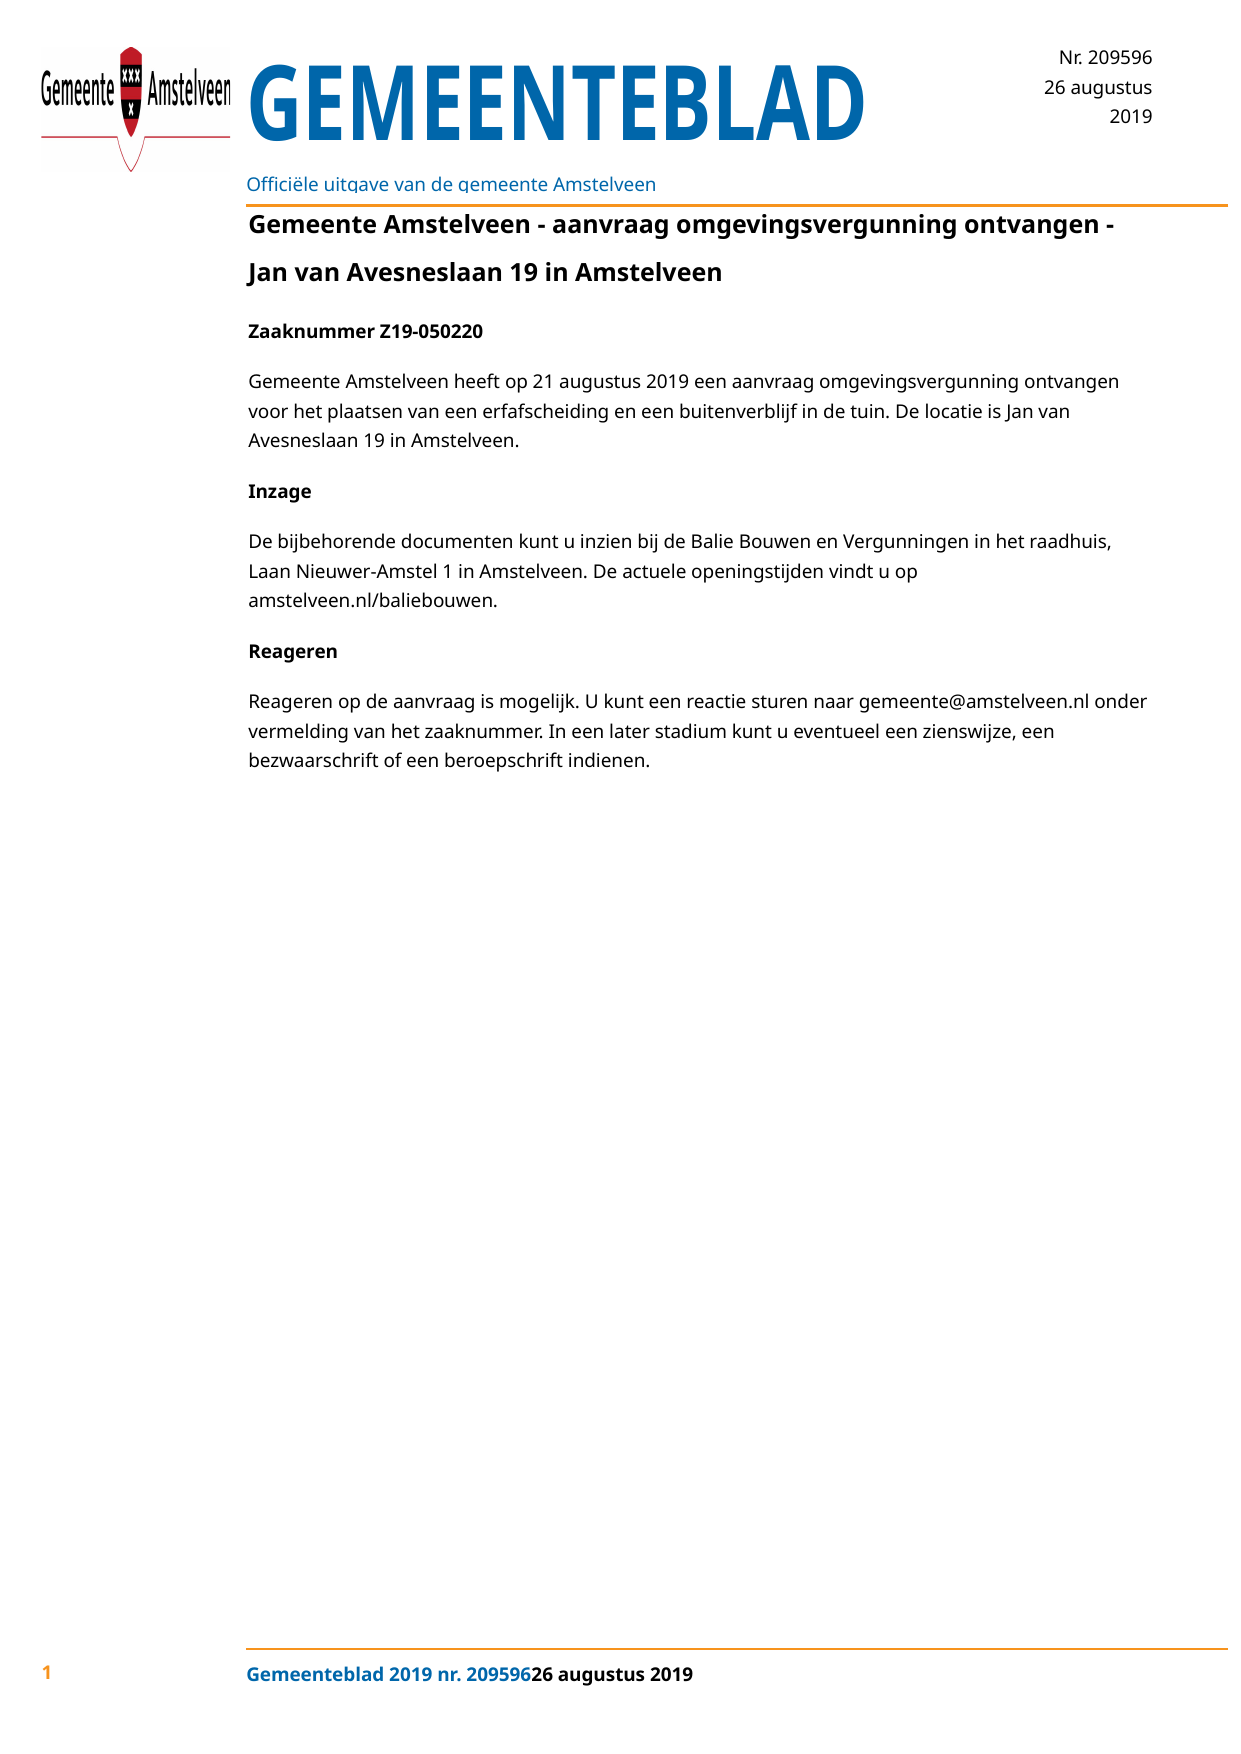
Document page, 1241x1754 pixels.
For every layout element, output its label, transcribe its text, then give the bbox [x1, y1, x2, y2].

text Zaaknummer Z19-050220 [248, 318, 1152, 344]
text Reageren [248, 638, 1152, 664]
text Gemeente Amstelveen heeft op 21 augustus 2019 een aanvraag omgevingsvergunning ontvangen voor het plaatsen van een erfafscheiding en een buitenverblijf in de tuin. De locatie is Jan van Avesneslaan 19 in Amstelveen. [248, 368, 1152, 453]
picture [41, 47, 231, 172]
text Reageren op de aanvraag is mogelijk. U kunt een reactie sturen naar gemeente@amstelveen.nl onder vermelding van het zaaknummer. In een later stadium kunt u eventueel een zienswijze, een bezwaarschrift of een beroepschrift indienen. [248, 688, 1152, 773]
text Inzage [248, 478, 1152, 504]
text De bijbehorende documenten kunt u inzien bij de Balie Bouwen en Vergunningen in het raadhuis, Laan Nieuwer-Amstel 1 in Amstelveen. De actuele openingstijden vindt u op amstelveen.nl/baliebouwen. [248, 528, 1152, 613]
text Gemeente Amstelveen - aanvraag omgevingsvergunning ontvangen - Jan van Avesneslaan 19 in Amstelveen [248, 207, 1152, 288]
